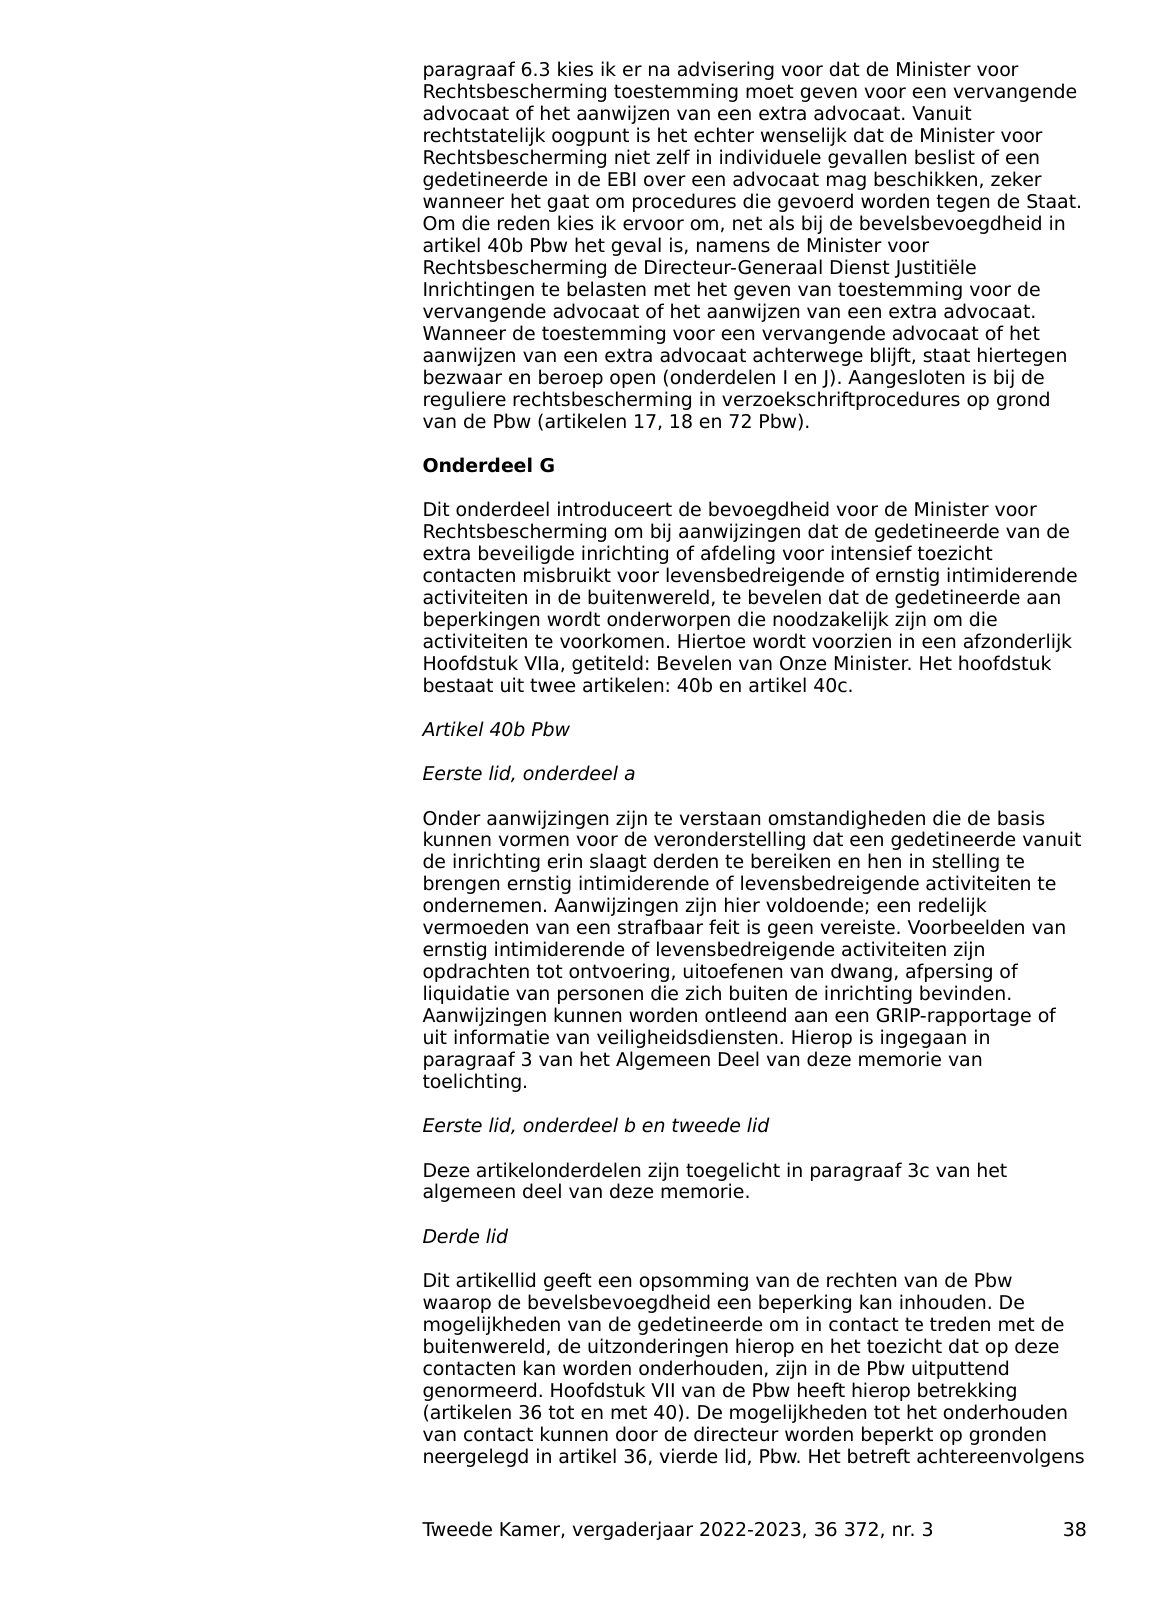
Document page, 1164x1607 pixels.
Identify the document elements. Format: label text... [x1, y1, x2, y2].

subtitle Eerste lid, onderdeel b en tweede lid [422, 1115, 1087, 1137]
text Dit artikellid geeft een opsomming van de rechten van de Pbw waarop de bevelsbevoegdheid een beperking kan inhouden. De mogelijkheden van de gedetineerde om in contact te treden met de buitenwereld, de uitzonderingen hierop en het toezicht dat op deze contacten kan worden onderhouden, zijn in de Pbw uitputtend genormeerd. Hoofdstuk VII van de Pbw heeft hierop betrekking (artikelen 36 tot en met 40). De mogelijkheden tot het onderhouden van contact kunnen door de directeur worden beperkt op gronden neergelegd in artikel 36, vierde lid, Pbw. Het betreft achtereenvolgens [422, 1270, 1087, 1468]
subtitle Derde lid [422, 1226, 1087, 1248]
subtitle Artikel 40b Pbw [422, 719, 1087, 741]
subtitle Eerste lid, onderdeel a [422, 763, 1087, 785]
text paragraaf 6.3 kies ik er na advisering voor dat de Minister voor Rechtsbescherming toestemming moet geven voor een vervangende advocaat of het aanwijzen van een extra advocaat. Vanuit rechtstatelijk oogpunt is het echter wenselijk dat de Minister voor Rechtsbescherming niet zelf in individuele gevallen beslist of een gedetineerde in de EBI over een advocaat mag beschikken, zeker wanneer het gaat om procedures die gevoerd worden tegen de Staat. Om die reden kies ik ervoor om, net als bij de bevelsbevoegdheid in artikel 40b Pbw het geval is, namens de Minister voor Rechtsbescherming de Directeur-Generaal Dienst Justitiële Inrichtingen te belasten met het geven van toestemming voor de vervangende advocaat of het aanwijzen van een extra advocaat. Wanneer de toestemming voor een vervangende advocaat of het aanwijzen van een extra advocaat achterwege blijft, staat hiertegen bezwaar en beroep open (onderdelen I en J). Aangesloten is bij de reguliere rechtsbescherming in verzoekschriftprocedures op grond van de Pbw (artikelen 17, 18 en 72 Pbw). [422, 59, 1087, 433]
subtitle Onderdeel G [422, 455, 1087, 477]
text Dit onderdeel introduceert de bevoegdheid voor de Minister voor Rechtsbescherming om bij aanwijzingen dat de gedetineerde van de extra beveiligde inrichting of afdeling voor intensief toezicht contacten misbruikt voor levensbedreigende of ernstig intimiderende activiteiten in de buitenwereld, te bevelen dat de gedetineerde aan beperkingen wordt onderworpen die noodzakelijk zijn om die activiteiten te voorkomen. Hiertoe wordt voorzien in een afzonderlijk Hoofdstuk VIIa, getiteld: Bevelen van Onze Minister. Het hoofdstuk bestaat uit twee artikelen: 40b en artikel 40c. [422, 499, 1087, 697]
text Deze artikelonderdelen zijn toegelicht in paragraaf 3c van het algemeen deel van deze memorie. [422, 1159, 1087, 1203]
text Onder aanwijzingen zijn te verstaan omstandigheden die de basis kunnen vormen voor de veronderstelling dat een gedetineerde vanuit de inrichting erin slaagt derden te bereiken en hen in stelling te brengen ernstig intimiderende of levensbedreigende activiteiten te ondernemen. Aanwijzingen zijn hier voldoende; een redelijk vermoeden van een strafbaar feit is geen vereiste. Voorbeelden van ernstig intimiderende of levensbedreigende activiteiten zijn opdrachten tot ontvoering, uitoefenen van dwang, afpersing of liquidatie van personen die zich buiten de inrichting bevinden. Aanwijzingen kunnen worden ontleend aan een GRIP-rapportage of uit informatie van veiligheidsdiensten. Hierop is ingegaan in paragraaf 3 van het Algemeen Deel van deze memorie van toelichting. [422, 807, 1087, 1093]
